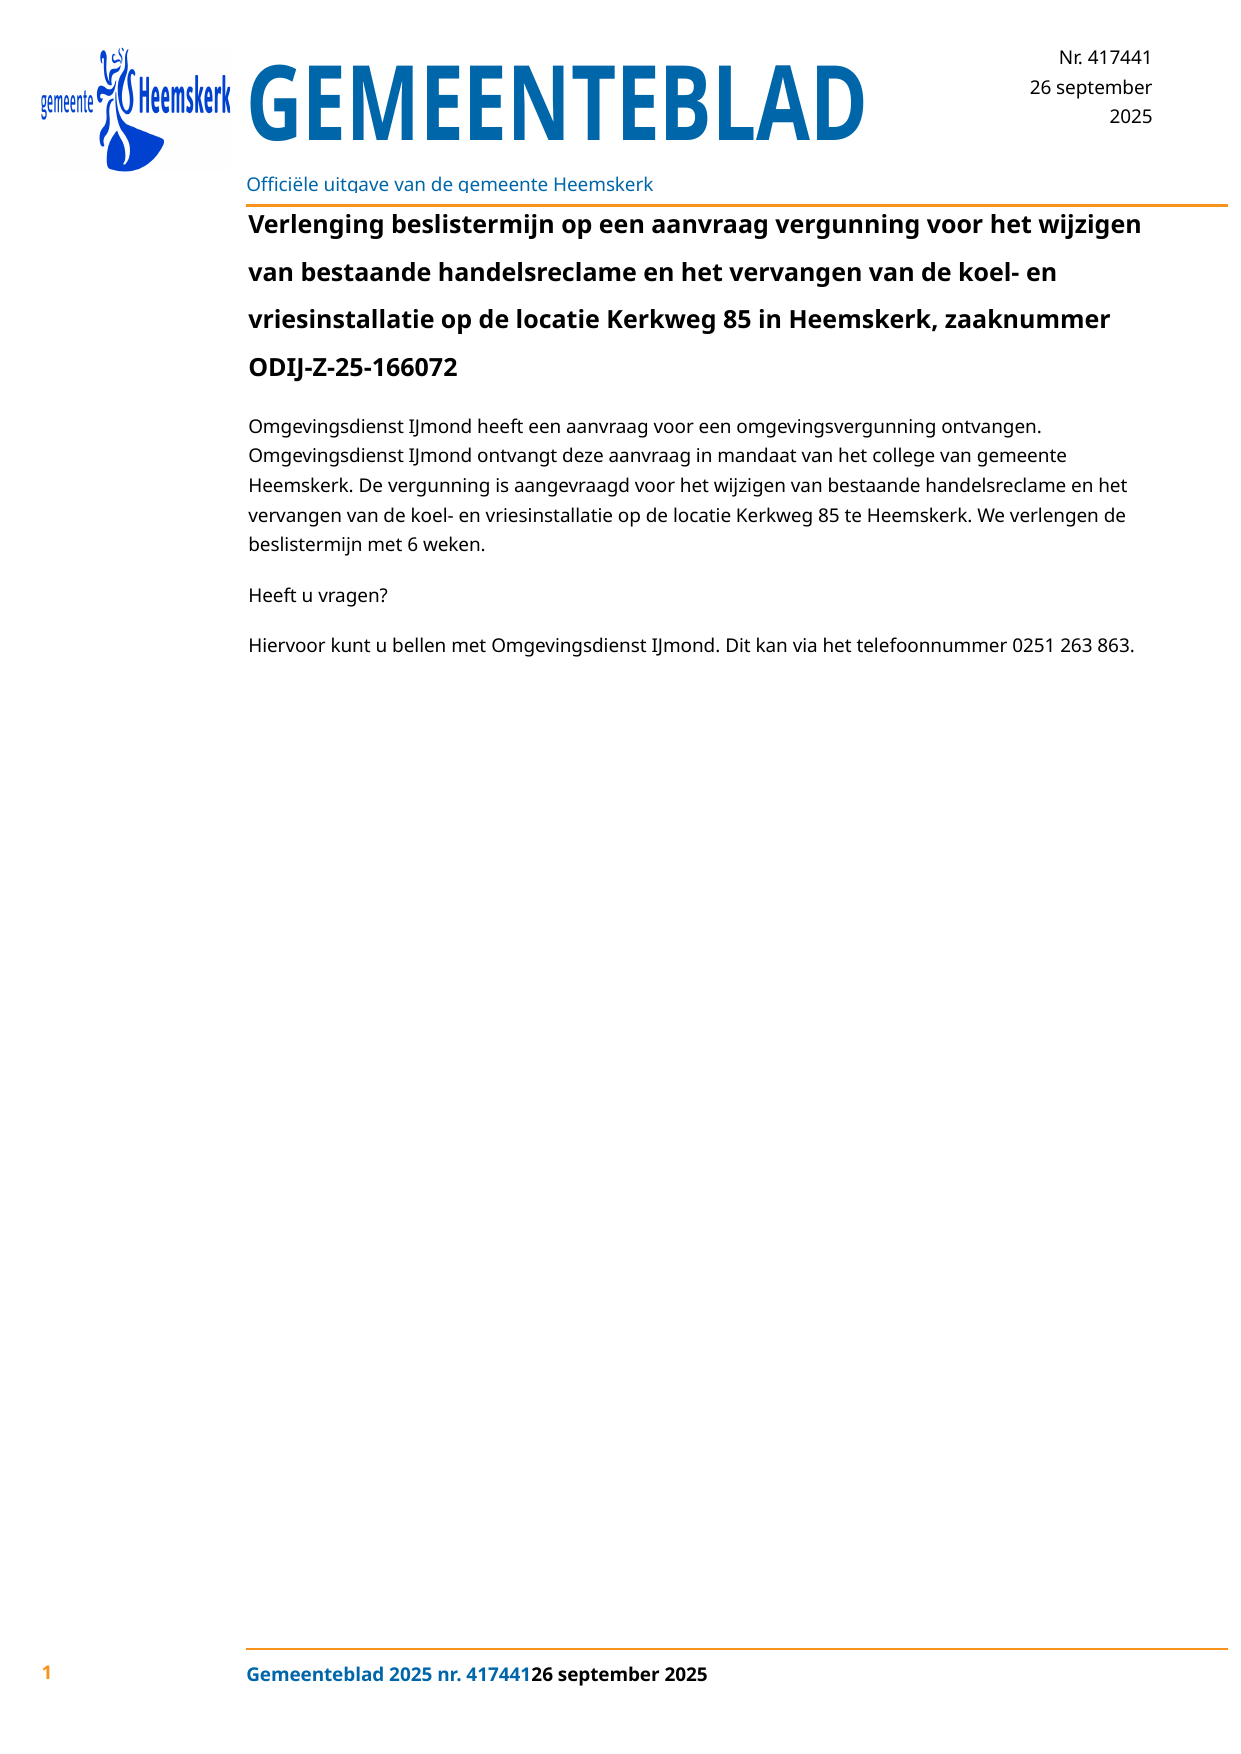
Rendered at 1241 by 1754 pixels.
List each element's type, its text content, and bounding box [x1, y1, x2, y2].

text Hiervoor kunt u bellen met Omgevingsdienst IJmond. Dit kan via het telefoonnummer 0251 263 863. [248, 632, 1152, 658]
picture [41, 47, 231, 172]
text Heeft u vragen? [248, 582, 1152, 608]
text Verlenging beslistermijn op een aanvraag vergunning voor het wijzigen van bestaande handelsreclame en het vervangen van de koel- en vriesinstallatie op de locatie Kerkweg 85 in Heemskerk, zaaknummer ODIJ-Z-25-166072 [248, 207, 1152, 384]
text Omgevingsdienst IJmond heeft een aanvraag voor een omgevingsvergunning ontvangen. Omgevingsdienst IJmond ontvangt deze aanvraag in mandaat van het college van gemeente Heemskerk. De vergunning is aangevraagd voor het wijzigen van bestaande handelsreclame en het vervangen van de koel- en vriesinstallatie op de locatie Kerkweg 85 te Heemskerk. We verlengen de beslistermijn met 6 weken. [248, 413, 1152, 557]
